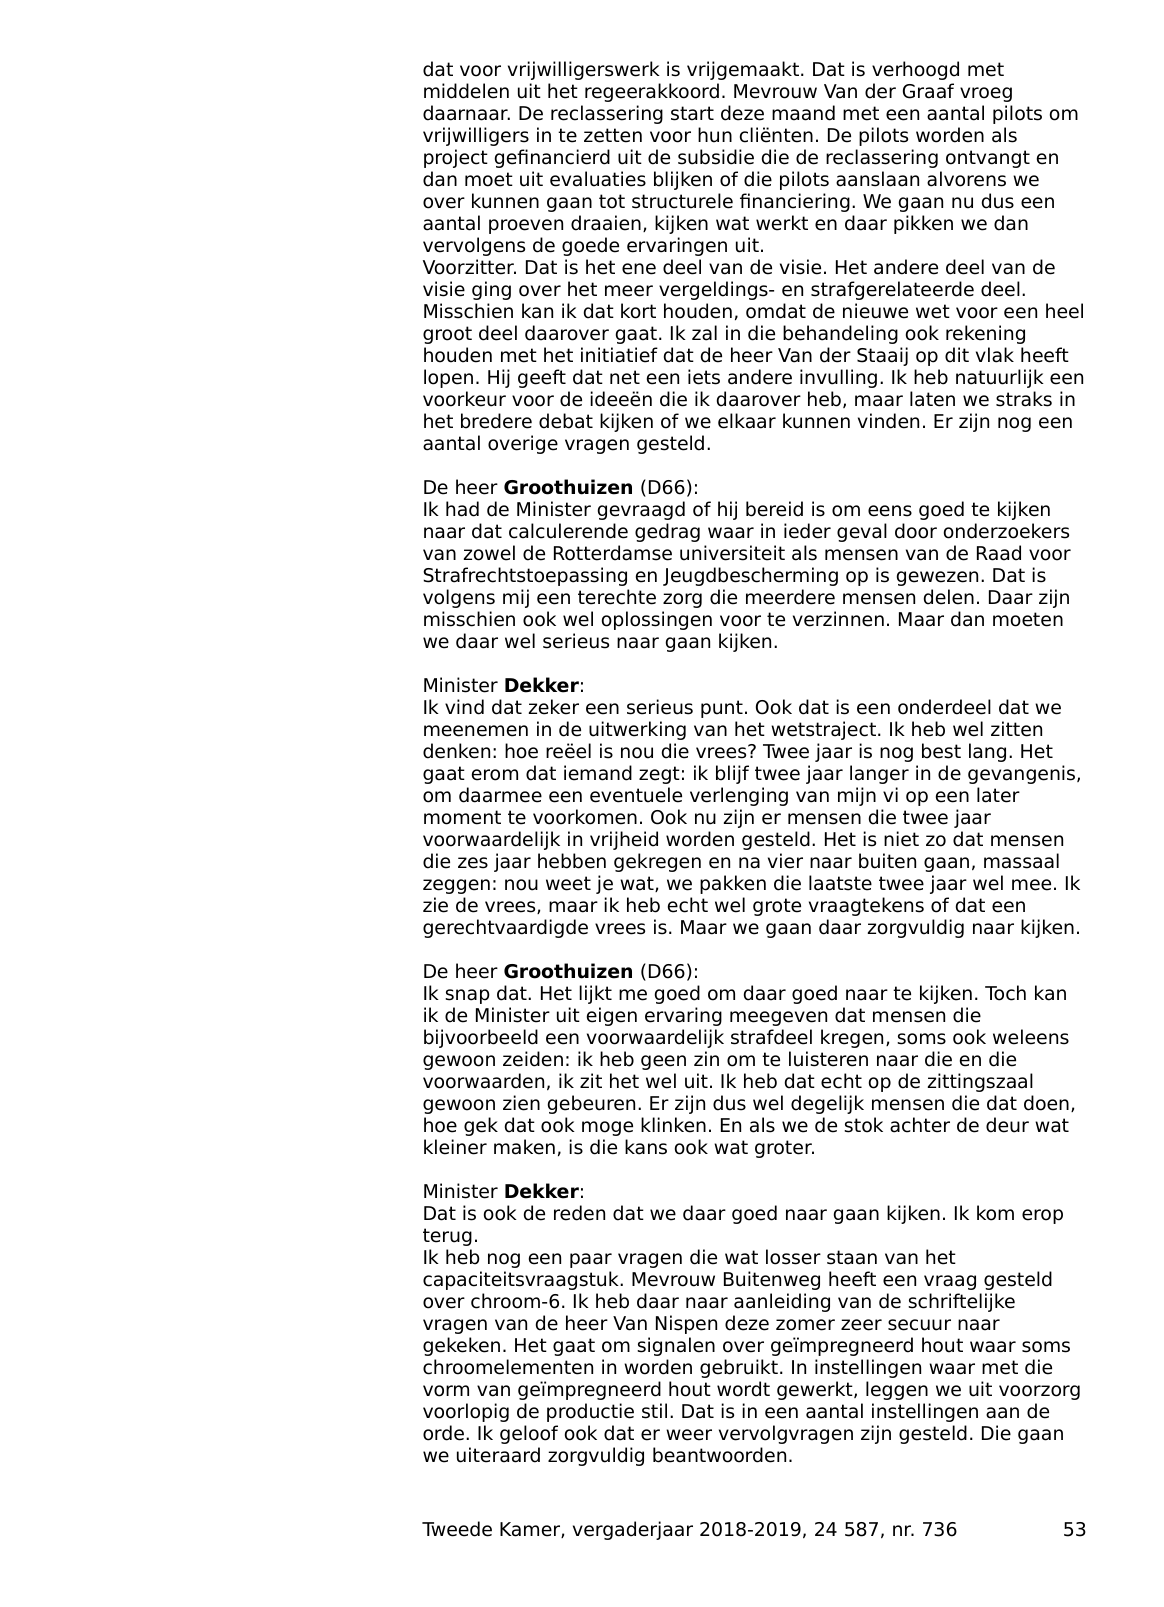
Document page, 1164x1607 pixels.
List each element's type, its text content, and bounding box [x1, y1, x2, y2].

text dat voor vrijwilligerswerk is vrijgemaakt. Dat is verhoogd met middelen uit het regeerakkoord. Mevrouw Van der Graaf vroeg daarnaar. De reclassering start deze maand met een aantal pilots om vrijwilligers in te zetten voor hun cliënten. De pilots worden als project gefinancierd uit de subsidie die de reclassering ontvangt en dan moet uit evaluaties blijken of die pilots aanslaan alvorens we over kunnen gaan tot structurele financiering. We gaan nu dus een aantal proeven draaien, kijken wat werkt en daar pikken we dan vervolgens de goede ervaringen uit. [422, 59, 1087, 257]
text Dat is ook de reden dat we daar goed naar gaan kijken. Ik kom erop terug. [422, 1203, 1087, 1247]
text Voorzitter. Dat is het ene deel van de visie. Het andere deel van de visie ging over het meer vergeldings- en strafgerelateerde deel. Misschien kan ik dat kort houden, omdat de nieuwe wet voor een heel groot deel daarover gaat. Ik zal in die behandeling ook rekening houden met het initiatief dat de heer Van der Staaij op dit vlak heeft lopen. Hij geeft dat net een iets andere invulling. Ik heb natuurlijk een voorkeur voor de ideeën die ik daarover heb, maar laten we straks in het bredere debat kijken of we elkaar kunnen vinden. Er zijn nog een aantal overige vragen gesteld. [422, 257, 1087, 455]
text Ik snap dat. Het lijkt me goed om daar goed naar te kijken. Toch kan ik de Minister uit eigen ervaring meegeven dat mensen die bijvoorbeeld een voorwaardelijk strafdeel kregen, soms ook weleens gewoon zeiden: ik heb geen zin om te luisteren naar die en die voorwaarden, ik zit het wel uit. Ik heb dat echt op de zittingszaal gewoon zien gebeuren. Er zijn dus wel degelijk mensen die dat doen, hoe gek dat ook moge klinken. En als we de stok achter de deur wat kleiner maken, is die kans ook wat groter. [422, 983, 1087, 1159]
text Ik had de Minister gevraagd of hij bereid is om eens goed te kijken naar dat calculerende gedrag waar in ieder geval door onderzoekers van zowel de Rotterdamse universiteit als mensen van de Raad voor Strafrechtstoepassing en Jeugdbescherming op is gewezen. Dat is volgens mij een terechte zorg die meerdere mensen delen. Daar zijn misschien ook wel oplossingen voor te verzinnen. Maar dan moeten we daar wel serieus naar gaan kijken. [422, 499, 1087, 653]
text Ik heb nog een paar vragen die wat losser staan van het capaciteitsvraagstuk. Mevrouw Buitenweg heeft een vraag gesteld over chroom-6. Ik heb daar naar aanleiding van de schriftelijke vragen van de heer Van Nispen deze zomer zeer secuur naar gekeken. Het gaat om signalen over geïmpregneerd hout waar soms chroomelementen in worden gebruikt. In instellingen waar met die vorm van geïmpregneerd hout wordt gewerkt, leggen we uit voorzorg voorlopig de productie stil. Dat is in een aantal instellingen aan de orde. Ik geloof ook dat er weer vervolgvragen zijn gesteld. Die gaan we uiteraard zorgvuldig beantwoorden. [422, 1247, 1087, 1467]
text De heer Groothuizen (D66): [422, 961, 1087, 983]
text Ik vind dat zeker een serieus punt. Ook dat is een onderdeel dat we meenemen in de uitwerking van het wetstraject. Ik heb wel zitten denken: hoe reëel is nou die vrees? Twee jaar is nog best lang. Het gaat erom dat iemand zegt: ik blijf twee jaar langer in de gevangenis, om daarmee een eventuele verlenging van mijn vi op een later moment te voorkomen. Ook nu zijn er mensen die twee jaar voorwaardelijk in vrijheid worden gesteld. Het is niet zo dat mensen die zes jaar hebben gekregen en na vier naar buiten gaan, massaal zeggen: nou weet je wat, we pakken die laatste twee jaar wel mee. Ik zie de vrees, maar ik heb echt wel grote vraagtekens of dat een gerechtvaardigde vrees is. Maar we gaan daar zorgvuldig naar kijken. [422, 697, 1087, 939]
text Minister Dekker: [422, 675, 1087, 697]
text Minister Dekker: [422, 1181, 1087, 1203]
text De heer Groothuizen (D66): [422, 477, 1087, 499]
